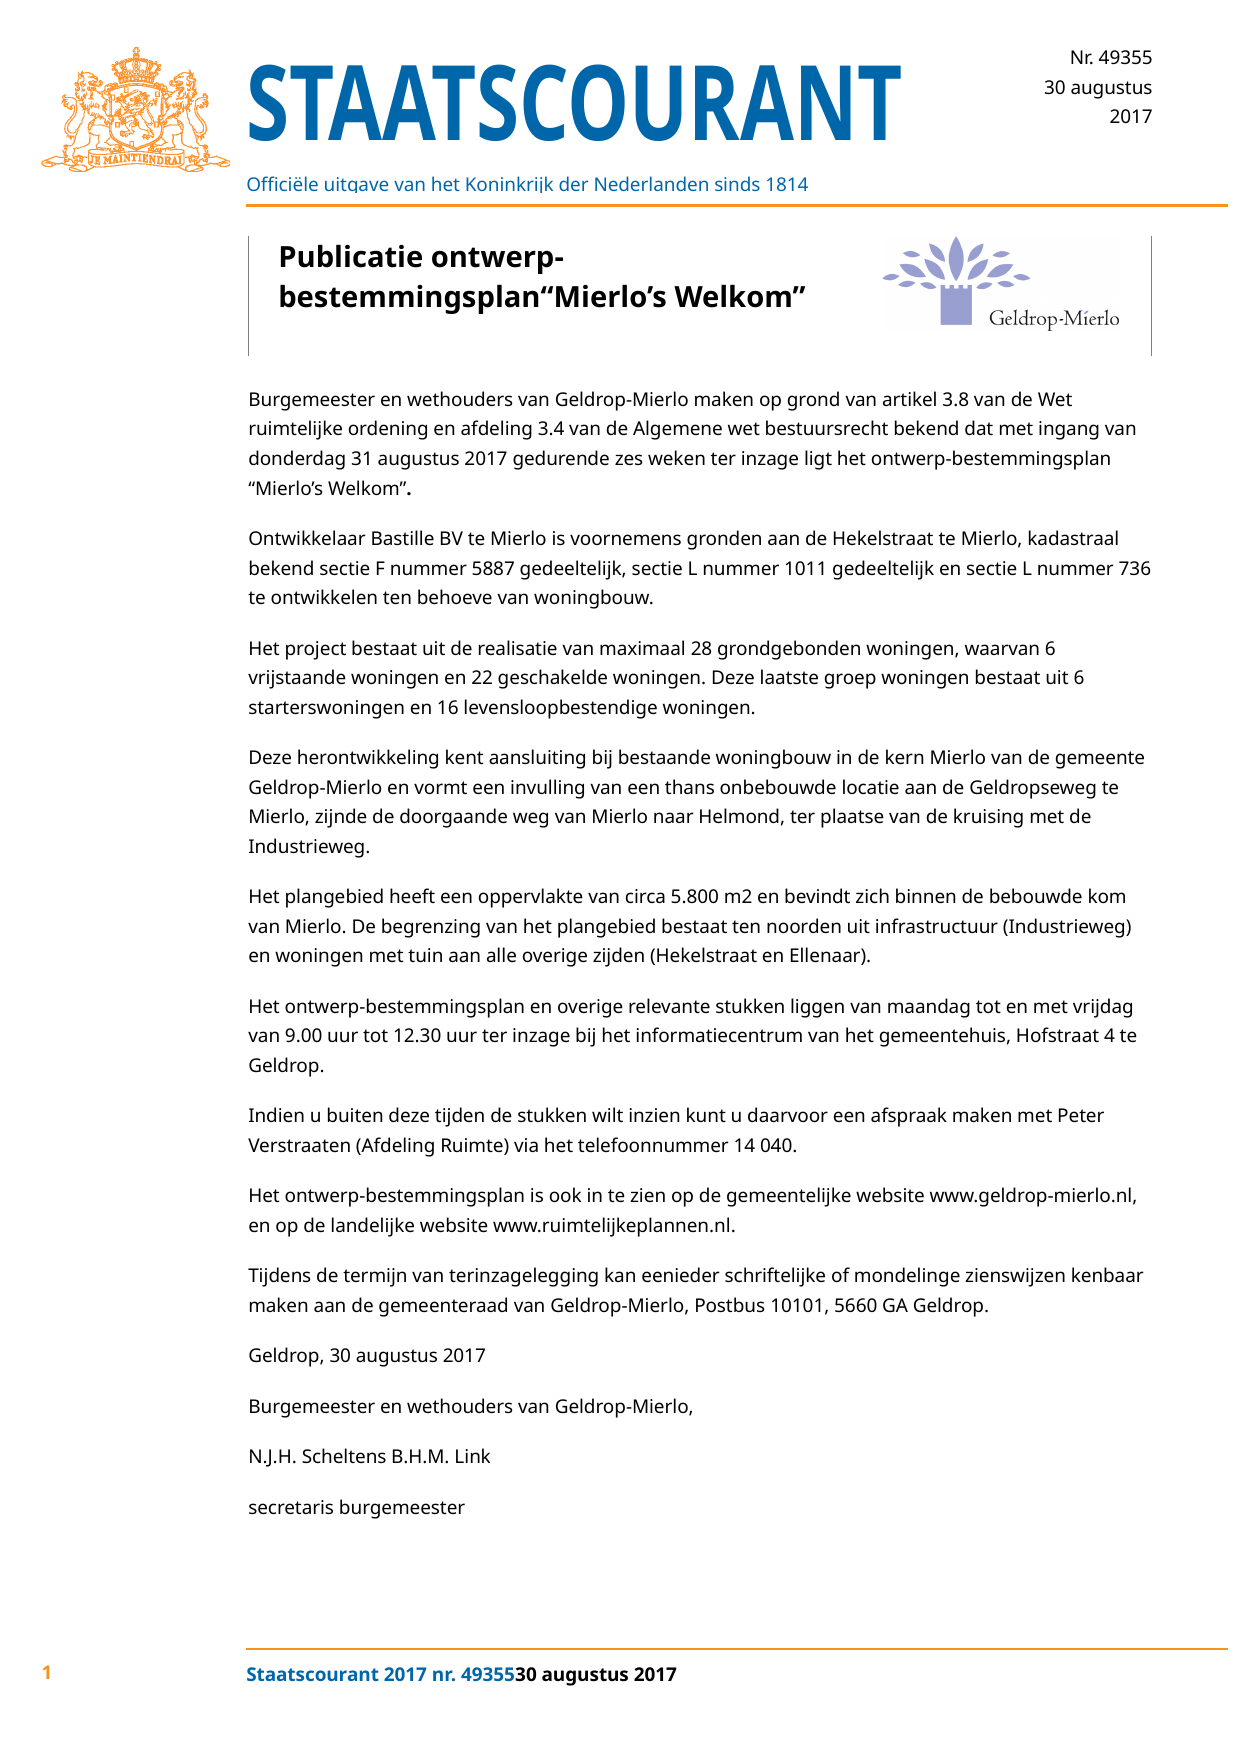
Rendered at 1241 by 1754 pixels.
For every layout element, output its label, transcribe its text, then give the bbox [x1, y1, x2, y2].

text Het plangebied heeft een oppervlakte van circa 5.800 m2 en bevindt zich binnen de bebouwde kom van Mierlo. De begrenzing van het plangebied bestaat ten noorden uit infrastructuur (Industrieweg) en woningen met tuin aan alle overige zijden (Hekelstraat en Ellenaar). [248, 883, 1152, 968]
text Geldrop, 30 augustus 2017 [248, 1343, 1152, 1368]
text Tijdens de termijn van terinzagelegging kan eenieder schriftelijke of mondelinge zienswijzen kenbaar maken aan de gemeenteraad van Geldrop-Mierlo, Postbus 10101, 5660 GA Geldrop. [248, 1263, 1152, 1318]
text Het ontwerp-bestemmingsplan is ook in te zien op de gemeentelijke website www.geldrop-mierlo.nl, en op de landelijke website www.ruimtelijkeplannen.nl. [248, 1183, 1152, 1238]
text secretaris burgemeester [248, 1494, 1152, 1519]
picture [882, 236, 1119, 331]
table_header Publicatie ontwerp-bestemmingsplan“Mierlo’s Welkom” [249, 236, 850, 356]
text Burgemeester en wethouders van Geldrop-Mierlo, [248, 1393, 1152, 1419]
picture [41, 47, 231, 172]
text Burgemeester en wethouders van Geldrop-Mierlo maken op grond van artikel 3.8 van de Wet ruimtelijke ordening en afdeling 3.4 van de Algemene wet bestuursrecht bekend dat met ingang van donderdag 31 augustus 2017 gedurende zes weken ter inzage ligt het ontwerp-bestemmingsplan “Mierlo’s Welkom”. [248, 386, 1152, 500]
text Deze herontwikkeling kent aansluiting bij bestaande woningbouw in de kern Mierlo van de gemeente Geldrop-Mierlo en vormt een invulling van een thans onbebouwde locatie aan de Geldropseweg te Mierlo, zijnde de doorgaande weg van Mierlo naar Helmond, ter plaatse van de kruising met de Industrieweg. [248, 744, 1152, 859]
table_header [850, 236, 1151, 356]
text Ontwikkelaar Bastille BV te Mierlo is voornemens gronden aan de Hekelstraat te Mierlo, kadastraal bekend sectie F nummer 5887 gedeeltelijk, sectie L nummer 1011 gedeeltelijk en sectie L nummer 736 te ontwikkelen ten behoeve van woningbouw. [248, 525, 1152, 610]
text Indien u buiten deze tijden de stukken wilt inzien kunt u daarvoor een afspraak maken met Peter Verstraaten (Afdeling Ruimte) via het telefoonnummer 14 040. [248, 1103, 1152, 1158]
text Het project bestaat uit de realisatie van maximaal 28 grondgebonden woningen, waarvan 6 vrijstaande woningen en 22 geschakelde woningen. Deze laatste groep woningen bestaat uit 6 starterswoningen en 16 levensloopbestendige woningen. [248, 635, 1152, 719]
text Het ontwerp-bestemmingsplan en overige relevante stukken liggen van maandag tot en met vrijdag van 9.00 uur tot 12.30 uur ter inzage bij het informatiecentrum van het gemeentehuis, Hofstraat 4 te Geldrop. [248, 993, 1152, 1078]
text N.J.H. Scheltens B.H.M. Link [248, 1443, 1152, 1469]
